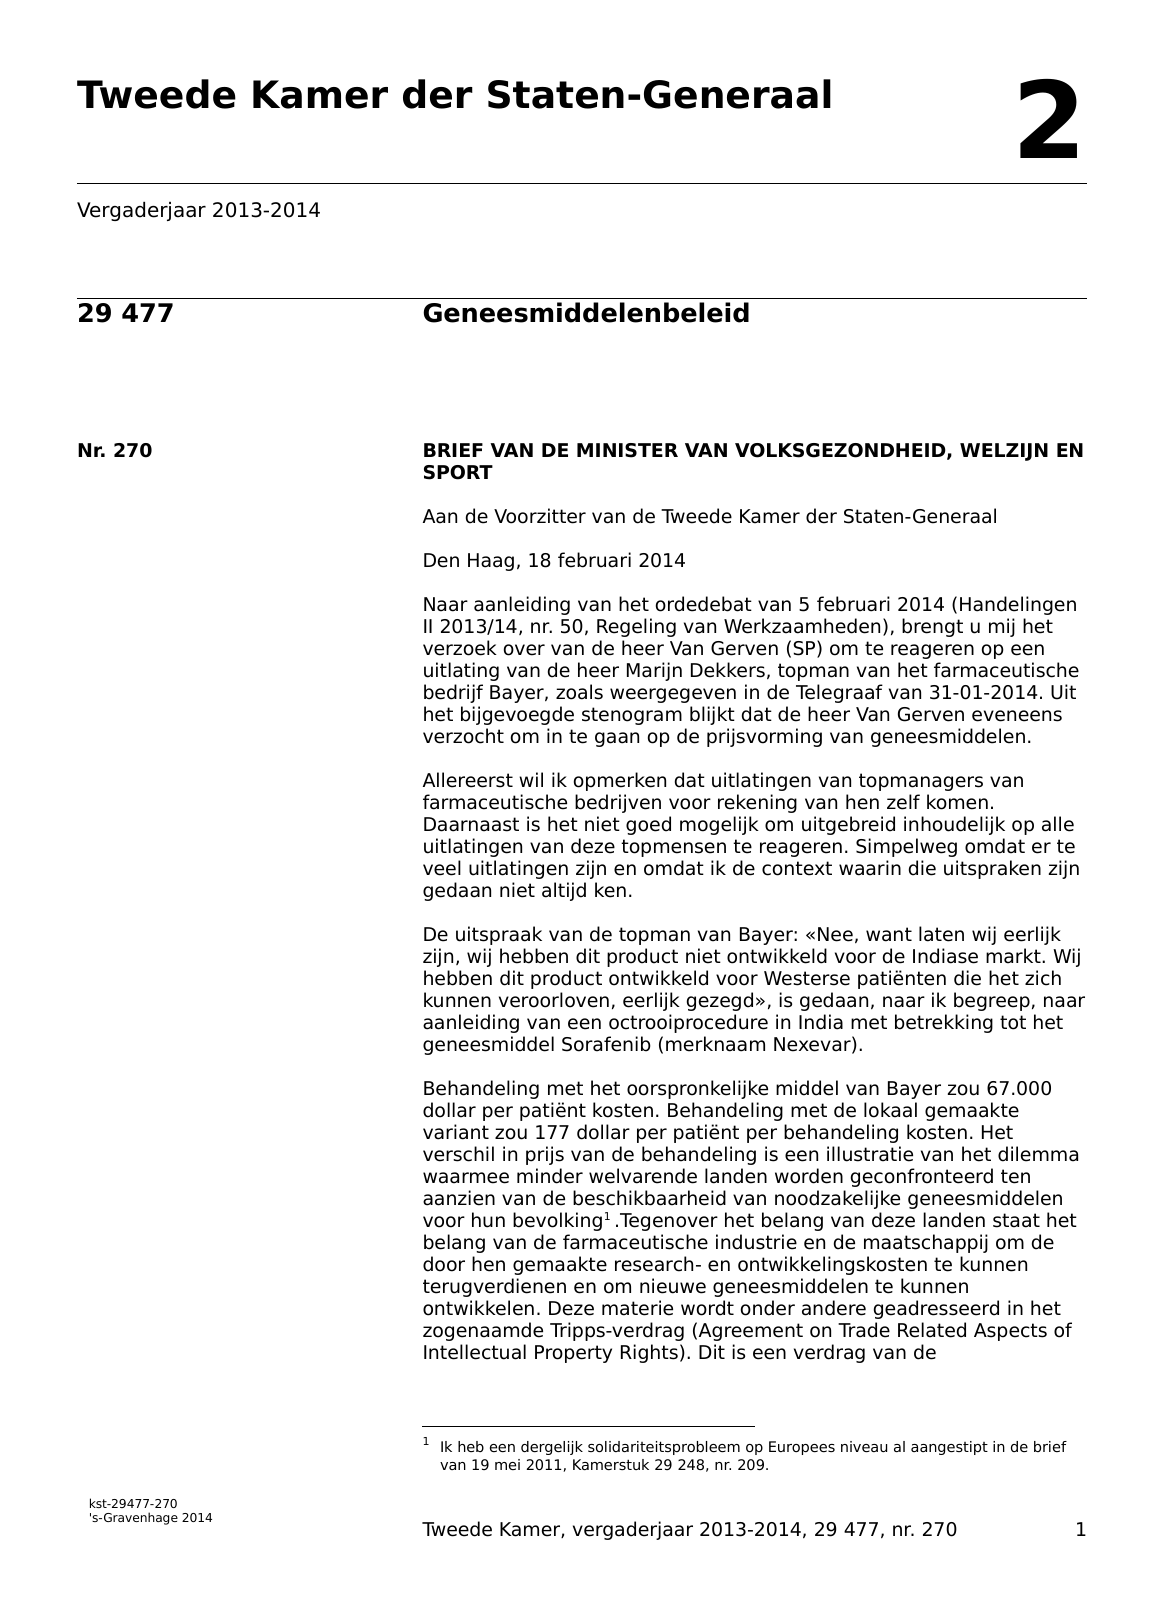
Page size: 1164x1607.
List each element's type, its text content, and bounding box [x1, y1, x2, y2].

text kst-29477-270 [88, 1497, 323, 1511]
text De uitspraak van de topman van Bayer: «Nee, want laten wij eerlijk zijn, wij hebben dit product niet ontwikkeld voor de Indiase markt. Wij hebben dit product ontwikkeld voor Westerse patiënten die het zich kunnen veroorloven, eerlijk gezegd», is gedaan, naar ik begreep, naar aanleiding van een octrooiprocedure in India met betrekking tot het geneesmiddel Sorafenib (merknaam Nexevar). [422, 924, 1087, 1056]
text Den Haag, 18 februari 2014 [422, 550, 1087, 572]
text Naar aanleiding van het ordedebat van 5 februari 2014 (Handelingen II 2013/14, nr. 50, Regeling van Werkzaamheden), brengt u mij het verzoek over van de heer Van Gerven (SP) om te reageren op een uitlating van de heer Marijn Dekkers, topman van het farmaceutische bedrijf Bayer, zoals weergegeven in de Telegraaf van 31-01-2014. Uit het bijgevoegde stenogram blijkt dat de heer Van Gerven eveneens verzocht om in te gaan op de prijsvorming van geneesmiddelen. [422, 594, 1087, 748]
subtitle 29 477 Geneesmiddelenbeleid [77, 299, 1087, 329]
text Aan de Voorzitter van de Tweede Kamer der Staten-Generaal [422, 506, 1087, 528]
table_header 2 [886, 59, 1087, 183]
subtitle Nr. 270 BRIEF VAN DE MINISTER VAN VOLKSGEZONDHEID, WELZIJN EN SPORT [77, 440, 1087, 484]
text 's-Gravenhage 2014 [88, 1511, 323, 1525]
table_cell Vergaderjaar 2013-2014 [77, 184, 1087, 298]
text Ik heb een dergelijk solidariteitsprobleem op Europees niveau al aangestipt in de brief van 19 mei 2011, Kamerstuk 29 248, nr. 209. [422, 1435, 1087, 1474]
text Allereerst wil ik opmerken dat uitlatingen van topmanagers van farmaceutische bedrijven voor rekening van hen zelf komen. Daarnaast is het niet goed mogelijk om uitgebreid inhoudelijk op alle uitlatingen van deze topmensen te reageren. Simpelweg omdat er te veel uitlatingen zijn en omdat ik de context waarin die uitspraken zijn gedaan niet altijd ken. [422, 770, 1087, 902]
text Behandeling met het oorspronkelijke middel van Bayer zou 67.000 dollar per patiënt kosten. Behandeling met de lokaal gemaakte variant zou 177 dollar per patiënt per behandeling kosten. Het verschil in prijs van de behandeling is een illustratie van het dilemma waarmee minder welvarende landen worden geconfronteerd ten aanzien van de beschikbaarheid van noodzakelijke geneesmiddelen voor hun bevolking.Tegenover het belang van deze landen staat het belang van de farmaceutische industrie en de maatschappij om de door hen gemaakte research- en ontwikkelingskosten te kunnen terugverdienen en om nieuwe geneesmiddelen te kunnen ontwikkelen. Deze materie wordt onder andere geadresseerd in het zogenaamde Tripps-verdrag (Agreement on Trade Related Aspects of Intellectual Property Rights). Dit is een verdrag van de [422, 1078, 1087, 1364]
table_header Tweede Kamer der Staten-Generaal [77, 59, 886, 183]
